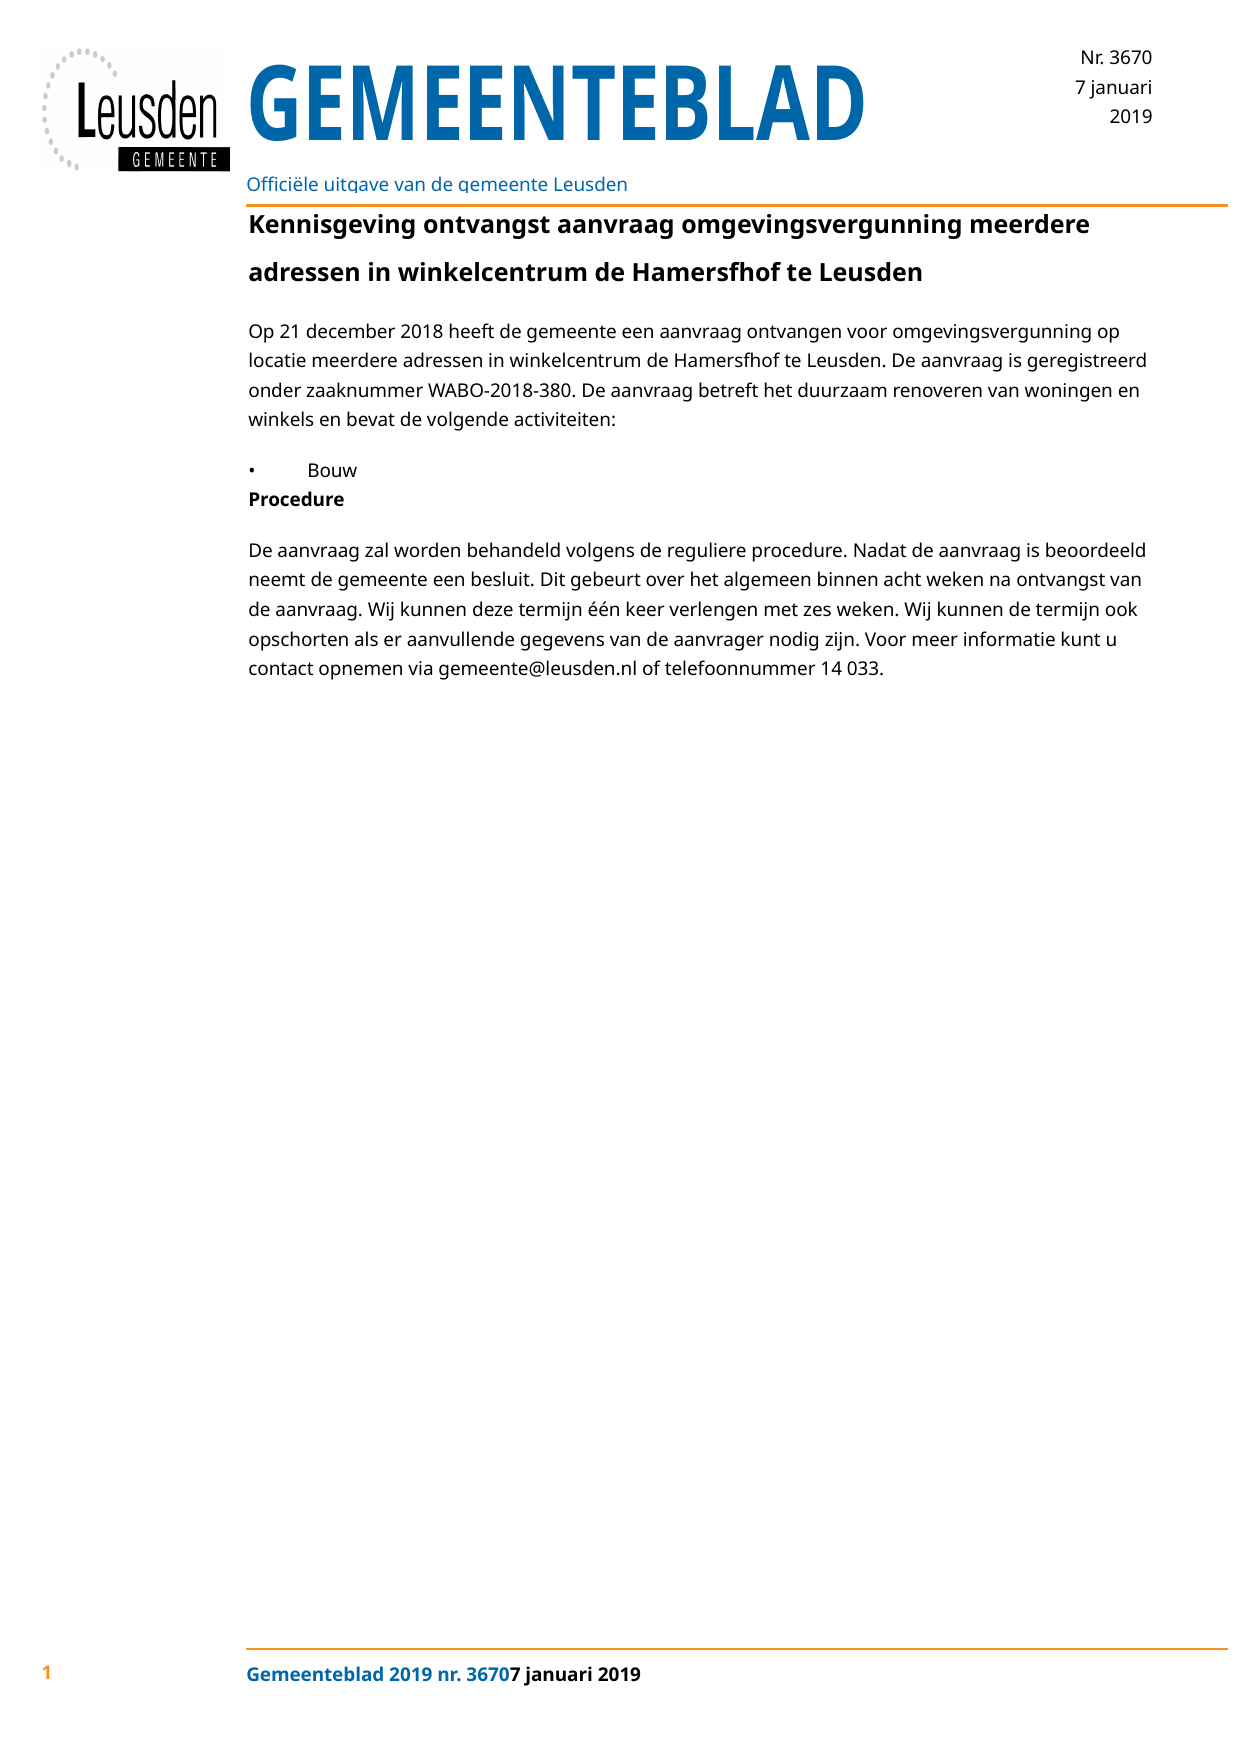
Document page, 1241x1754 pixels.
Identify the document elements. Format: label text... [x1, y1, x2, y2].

text Procedure [248, 487, 1152, 512]
text De aanvraag zal worden behandeld volgens de reguliere procedure. Nadat de aanvraag is beoordeeld neemt de gemeente een besluit. Dit gebeurt over het algemeen binnen acht weken na ontvangst van de aanvraag. Wij kunnen deze termijn één keer verlengen met zes weken. Wij kunnen de termijn ook opschorten als er aanvullende gegevens van de aanvrager nodig zijn. Voor meer informatie kunt u contact opnemen via gemeente@leusden.nl of telefoonnummer 14 033. [248, 537, 1152, 681]
text Kennisgeving ontvangst aanvraag omgevingsvergunning meerdere adressen in winkelcentrum de Hamersfhof te Leusden [248, 207, 1152, 288]
picture [41, 47, 231, 172]
text Op 21 december 2018 heeft de gemeente een aanvraag ontvangen voor omgevingsvergunning op locatie meerdere adressen in winkelcentrum de Hamersfhof te Leusden. De aanvraag is geregistreerd onder zaaknummer WABO-2018-380. De aanvraag betreft het duurzaam renoveren van woningen en winkels en bevat de volgende activiteiten: [248, 318, 1152, 432]
list Bouw [248, 457, 1152, 483]
